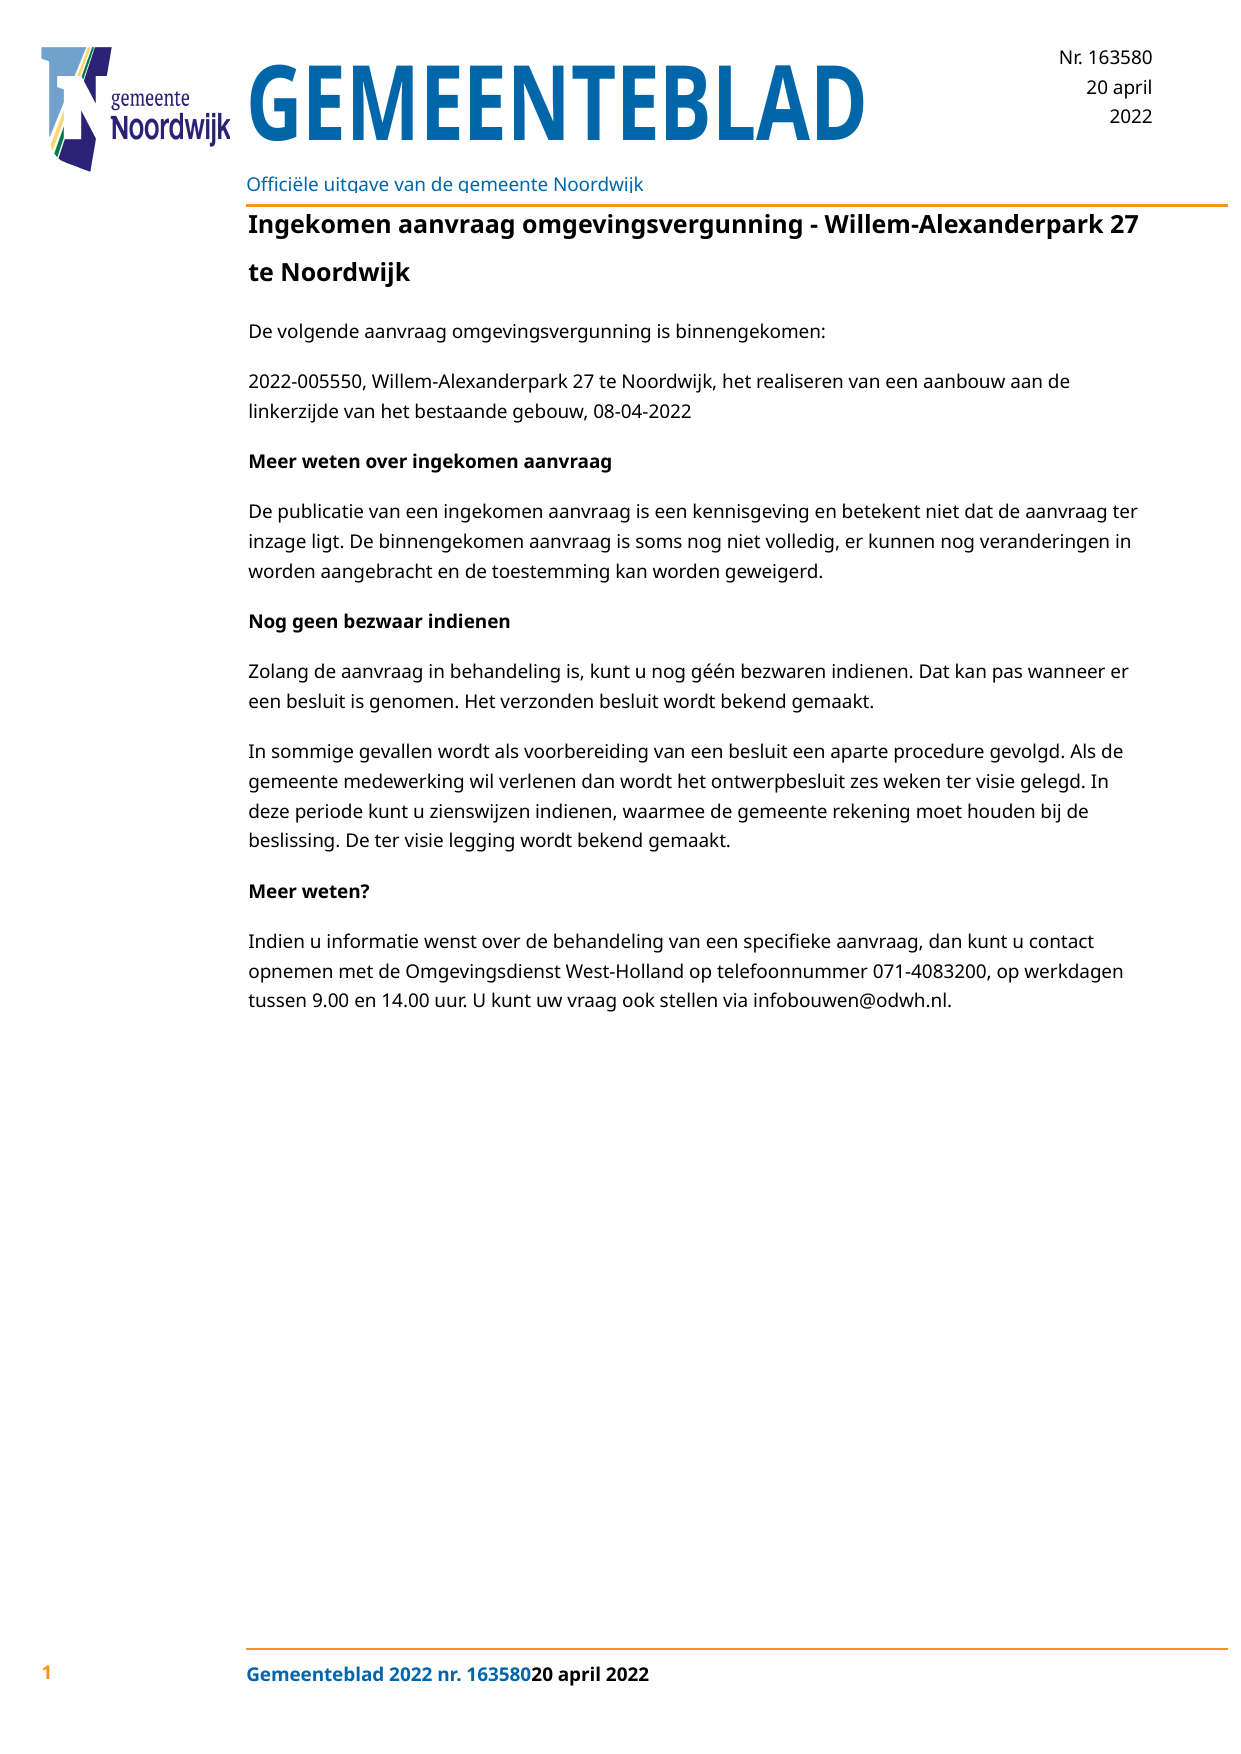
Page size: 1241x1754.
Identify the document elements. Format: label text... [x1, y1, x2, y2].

text De publicatie van een ingekomen aanvraag is een kennisgeving en betekent niet dat de aanvraag ter inzage ligt. De binnengekomen aanvraag is soms nog niet volledig, er kunnen nog veranderingen in worden aangebracht en de toestemming kan worden geweigerd. [248, 499, 1152, 584]
text Zolang de aanvraag in behandeling is, kunt u nog géén bezwaren indienen. Dat kan pas wanneer er een besluit is genomen. Het verzonden besluit wordt bekend gemaakt. [248, 659, 1152, 714]
picture [41, 47, 231, 172]
text In sommige gevallen wordt als voorbereiding van een besluit een aparte procedure gevolgd. Als de gemeente medewerking wil verlenen dan wordt het ontwerpbesluit zes weken ter visie gelegd. In deze periode kunt u zienswijzen indienen, waarmee de gemeente rekening moet houden bij de beslissing. De ter visie legging wordt bekend gemaakt. [248, 739, 1152, 853]
text Ingekomen aanvraag omgevingsvergunning - Willem-Alexanderpark 27 te Noordwijk [248, 207, 1152, 288]
text Nog geen bezwaar indienen [248, 608, 1152, 634]
text Meer weten over ingekomen aanvraag [248, 448, 1152, 474]
text Meer weten? [248, 878, 1152, 904]
text 2022-005550, Willem-Alexanderpark 27 te Noordwijk, het realiseren van een aanbouw aan de linkerzijde van het bestaande gebouw, 08-04-2022 [248, 368, 1152, 424]
text De volgende aanvraag omgevingsvergunning is binnengekomen: [248, 318, 1152, 344]
text Indien u informatie wenst over de behandeling van een specifieke aanvraag, dan kunt u contact opnemen met de Omgevingsdienst West-Holland op telefoonnummer 071-4083200, op werkdagen tussen 9.00 en 14.00 uur. U kunt uw vraag ook stellen via infobouwen@odwh.nl. [248, 928, 1152, 1013]
